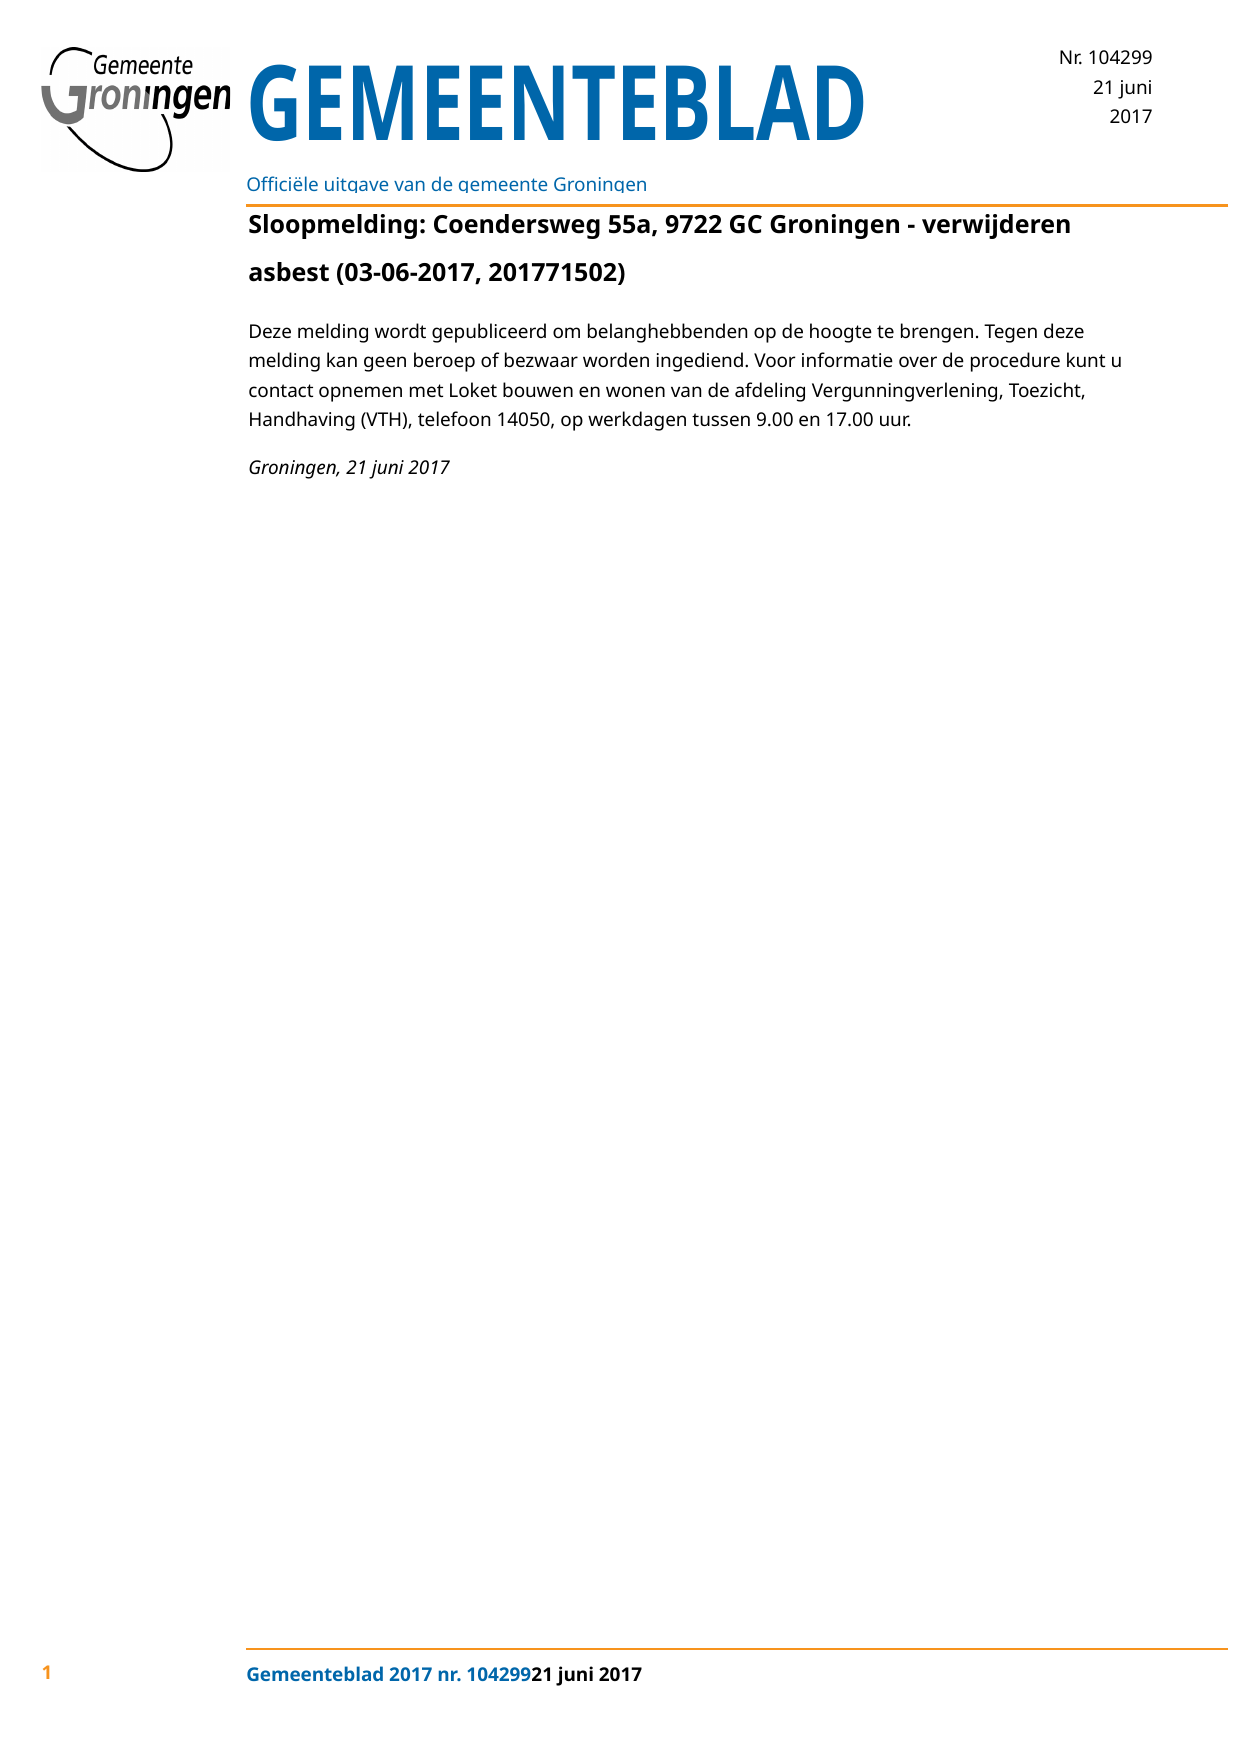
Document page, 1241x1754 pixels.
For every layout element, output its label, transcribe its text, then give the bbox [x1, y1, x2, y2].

text Groningen, 21 juni 2017 [248, 454, 1152, 480]
text Deze melding wordt gepubliceerd om belanghebbenden op de hoogte te brengen. Tegen deze melding kan geen beroep of bezwaar worden ingediend. Voor informatie over de procedure kunt u contact opnemen met Loket bouwen en wonen van de afdeling Vergunningverlening, Toezicht, Handhaving (VTH), telefoon 14050, op werkdagen tussen 9.00 en 17.00 uur. [248, 318, 1152, 432]
text Sloopmelding: Coendersweg 55a, 9722 GC Groningen - verwijderen asbest (03-06-2017, 201771502) [248, 207, 1152, 288]
picture [41, 47, 231, 172]
